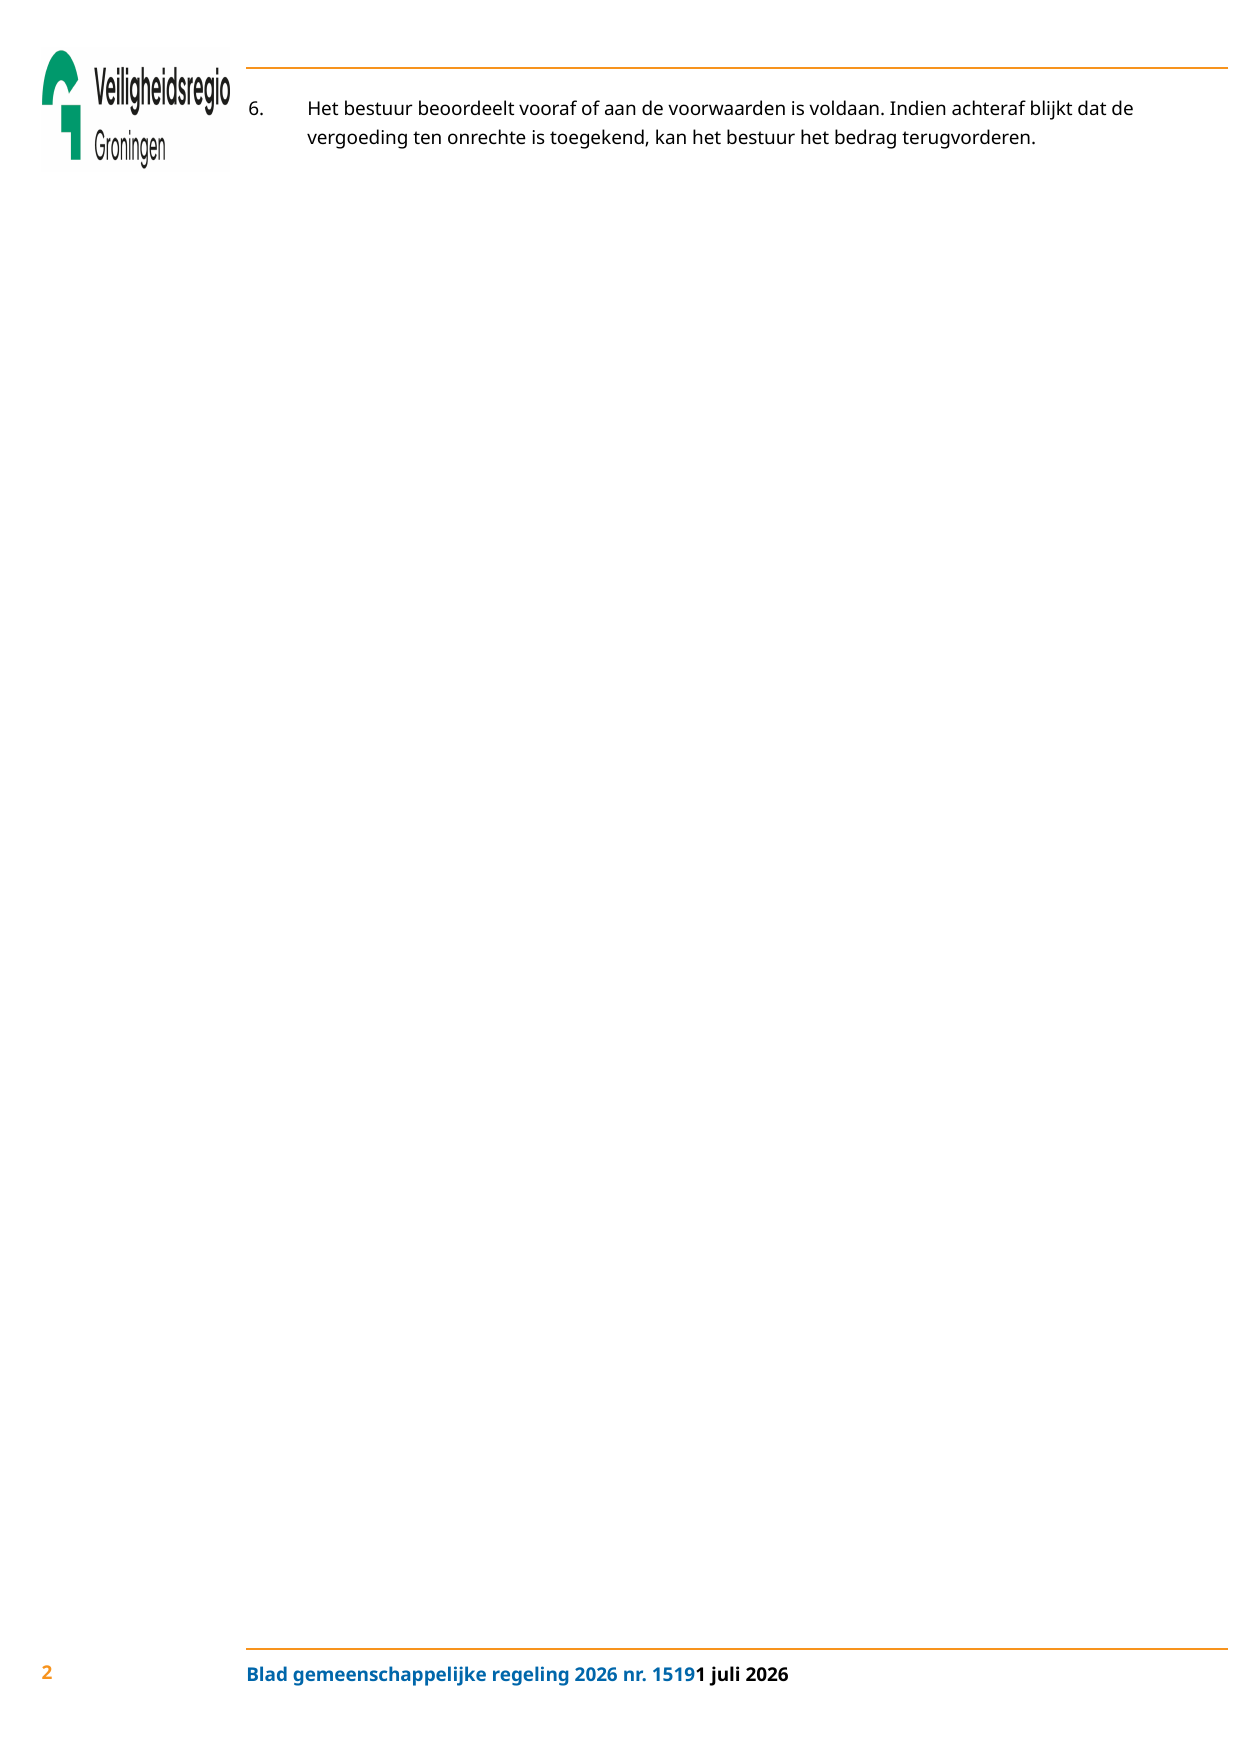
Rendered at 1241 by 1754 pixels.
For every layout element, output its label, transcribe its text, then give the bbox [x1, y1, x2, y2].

list Het bestuur beoordeelt vooraf of aan de voorwaarden is voldaan. Indien achteraf blijkt dat de vergoeding ten onrechte is toegekend, kan het bestuur het bedrag terugvorderen. [248, 95, 1152, 150]
picture [41, 47, 231, 172]
